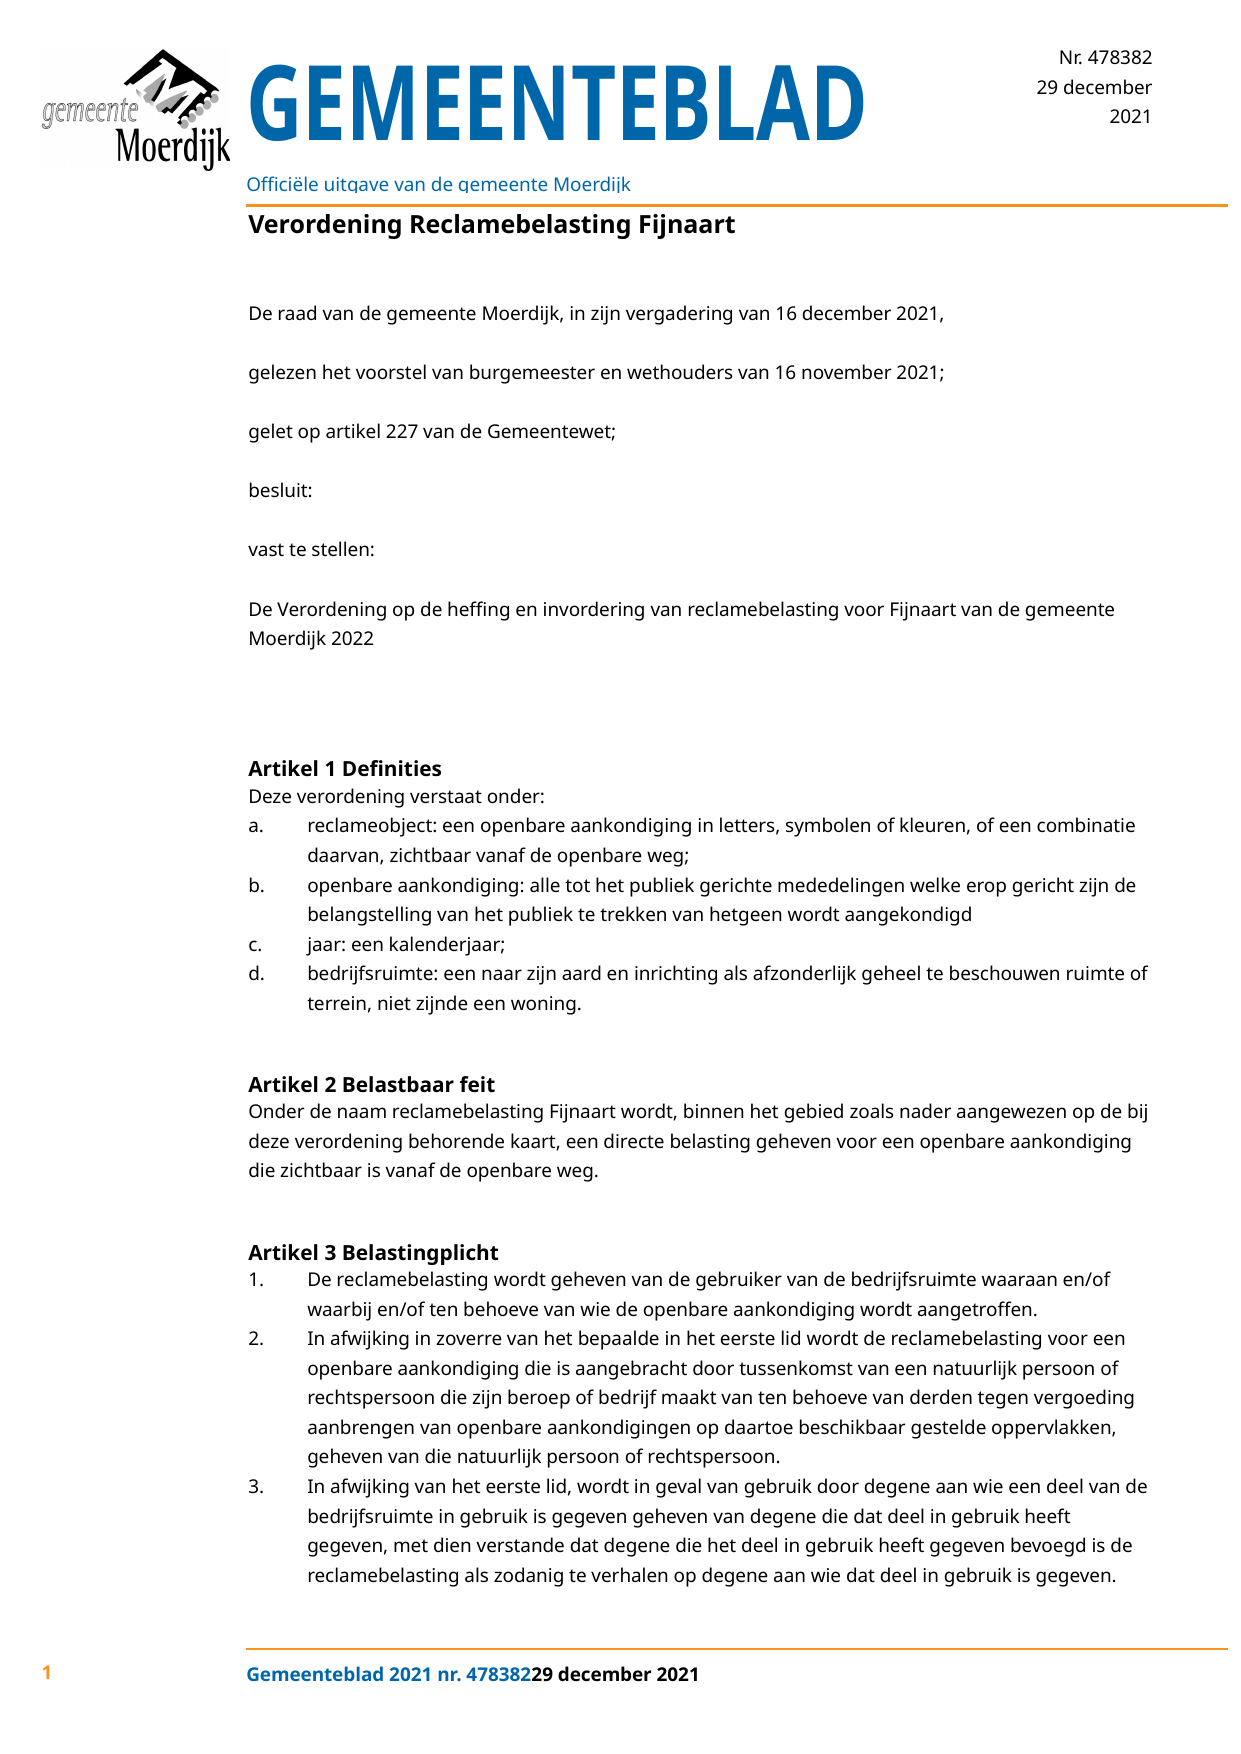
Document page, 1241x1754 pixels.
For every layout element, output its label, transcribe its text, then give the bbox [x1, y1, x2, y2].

text Verordening Reclamebelasting Fijnaart [248, 207, 1152, 241]
list jaar: een kalenderjaar; [248, 931, 1152, 957]
text Onder de naam reclamebelasting Fijnaart wordt, binnen het gebied zoals nader aangewezen op de bij deze verordening behorende kaart, een directe belasting geheven voor een openbare aankondiging die zichtbaar is vanaf de openbare weg. [248, 1098, 1152, 1183]
list In afwijking van het eerste lid, wordt in geval van gebruik door degene aan wie een deel van de bedrijfsruimte in gebruik is gegeven geheven van degene die dat deel in gebruik heeft gegeven, met dien verstande dat degene die het deel in gebruik heeft gegeven bevoegd is de reclamebelasting als zodanig te verhalen op degene aan wie dat deel in gebruik is gegeven. [248, 1473, 1152, 1588]
list De reclamebelasting wordt geheven van de gebruiker van de bedrijfsruimte waaraan en/of waarbij en/of ten behoeve van wie de openbare aankondiging wordt aangetroffen. [248, 1266, 1152, 1321]
text gelet op artikel 227 van de Gemeentewet; [248, 418, 1152, 444]
list In afwijking in zoverre van het bepaalde in het eerste lid wordt de reclamebelasting voor een openbare aankondiging die is aangebracht door tussenkomst van een natuurlijk persoon of rechtspersoon die zijn beroep of bedrijf maakt van ten behoeve van derden tegen vergoeding aanbrengen van openbare aankondigingen op daartoe beschikbaar gestelde oppervlakken, geheven van die natuurlijk persoon of rechtspersoon. [248, 1325, 1152, 1469]
list reclameobject: een openbare aankondiging in letters, symbolen of kleuren, of een combinatie daarvan, zichtbaar vanaf de openbare weg; [248, 813, 1152, 868]
list openbare aankondiging: alle tot het publiek gerichte mededelingen welke erop gericht zijn de belangstelling van het publiek te trekken van hetgeen wordt aangekondigd [248, 872, 1152, 927]
text Deze verordening verstaat onder: [248, 783, 1152, 809]
list bedrijfsruimte: een naar zijn aard en inrichting als afzonderlijk geheel te beschouwen ruimte of terrein, niet zijnde een woning. [248, 961, 1152, 1016]
picture [41, 47, 231, 172]
text gelezen het voorstel van burgemeester en wethouders van 16 november 2021; [248, 359, 1152, 385]
text De raad van de gemeente Moerdijk, in zijn vergadering van 16 december 2021, [248, 300, 1152, 326]
text De Verordening op de heffing en invordering van reclamebelasting voor Fijnaart van de gemeente Moerdijk 2022 [248, 596, 1152, 651]
text Artikel 1 Definities [248, 754, 1152, 783]
text Artikel 3 Belastingplicht [248, 1238, 1152, 1266]
text vast te stellen: [248, 537, 1152, 562]
text Artikel 2 Belastbaar feit [248, 1070, 1152, 1098]
text besluit: [248, 477, 1152, 503]
